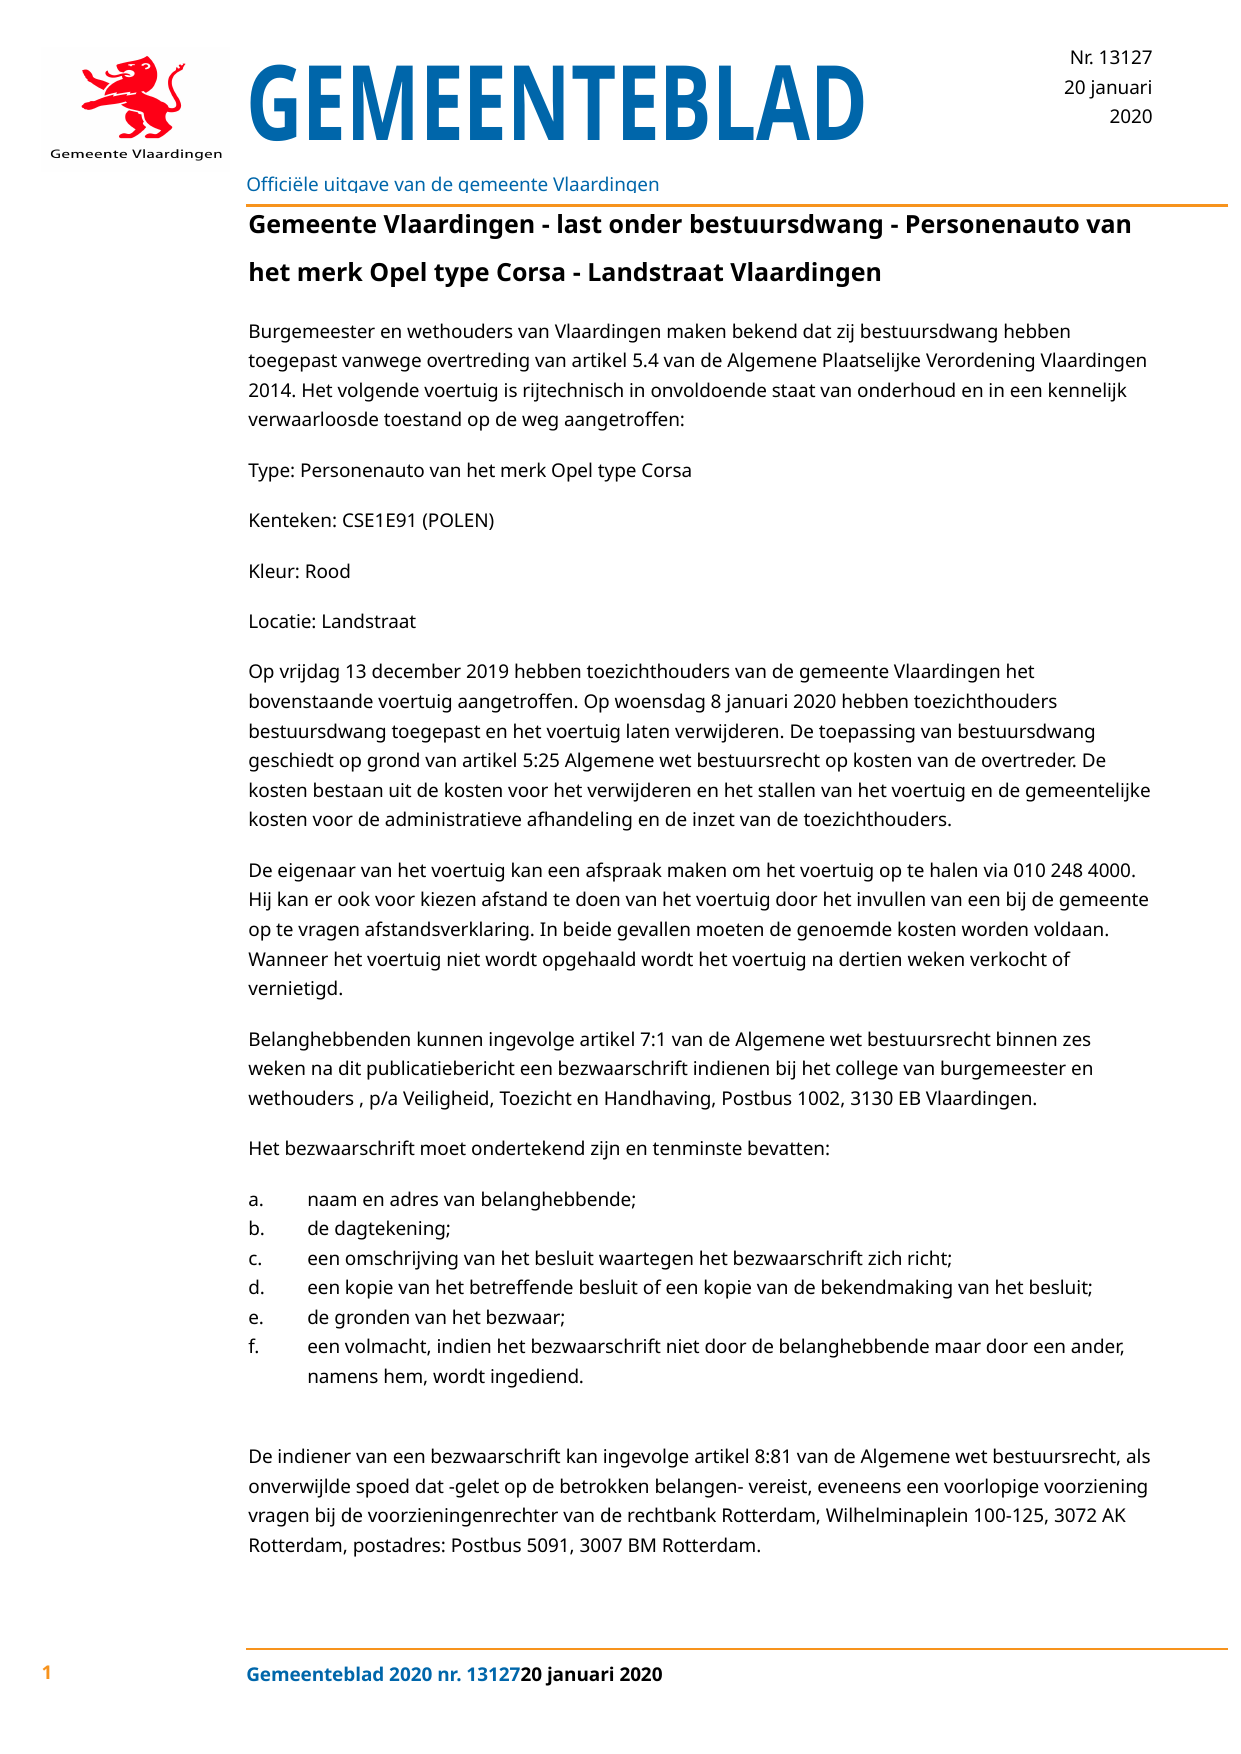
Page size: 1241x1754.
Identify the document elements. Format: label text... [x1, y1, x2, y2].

list de gronden van het bezwaar; [248, 1304, 1152, 1330]
text Locatie: Landstraat [248, 608, 1152, 634]
text De indiener van een bezwaarschrift kan ingevolge artikel 8:81 van de Algemene wet bestuursrecht, als onverwijlde spoed dat -gelet op de betrokken belangen- vereist, eveneens een voorlopige voorziening vragen bij de voorzieningenrechter van de rechtbank Rotterdam, Wilhelminaplein 100-125, 3072 AK Rotterdam, postadres: Postbus 5091, 3007 BM Rotterdam. [248, 1443, 1152, 1558]
text Gemeente Vlaardingen - last onder bestuursdwang - Personenauto van het merk Opel type Corsa - Landstraat Vlaardingen [248, 207, 1152, 288]
text Type: Personenauto van het merk Opel type Corsa [248, 457, 1152, 483]
list een kopie van het betreffende besluit of een kopie van de bekendmaking van het besluit; [248, 1274, 1152, 1300]
text Burgemeester en wethouders van Vlaardingen maken bekend dat zij bestuursdwang hebben toegepast vanwege overtreding van artikel 5.4 van de Algemene Plaatselijke Verordening Vlaardingen 2014. Het volgende voertuig is rijtechnisch in onvoldoende staat van onderhoud en in een kennelijk verwaarloosde toestand op de weg aangetroffen: [248, 318, 1152, 432]
text Het bezwaarschrift moet ondertekend zijn en tenminste bevatten: [248, 1135, 1152, 1161]
text Kenteken: CSE1E91 (POLEN) [248, 507, 1152, 533]
text Op vrijdag 13 december 2019 hebben toezichthouders van de gemeente Vlaardingen het bovenstaande voertuig aangetroffen. Op woensdag 8 januari 2020 hebben toezichthouders bestuursdwang toegepast en het voertuig laten verwijderen. De toepassing van bestuursdwang geschiedt op grond van artikel 5:25 Algemene wet bestuursrecht op kosten van de overtreder. De kosten bestaan uit de kosten voor het verwijderen en het stallen van het voertuig en de gemeentelijke kosten voor de administratieve afhandeling en de inzet van de toezichthouders. [248, 659, 1152, 832]
list een omschrijving van het besluit waartegen het bezwaarschrift zich richt; [248, 1245, 1152, 1271]
text De eigenaar van het voertuig kan een afspraak maken om het voertuig op te halen via 010 248 4000. Hij kan er ook voor kiezen afstand te doen van het voertuig door het invullen van een bij de gemeente op te vragen afstandsverklaring. In beide gevallen moeten de genoemde kosten worden voldaan. Wanneer het voertuig niet wordt opgehaald wordt het voertuig na dertien weken verkocht of vernietigd. [248, 857, 1152, 1001]
text Belanghebbenden kunnen ingevolge artikel 7:1 van de Algemene wet bestuursrecht binnen zes weken na dit publicatiebericht een bezwaarschrift indienen bij het college van burgemeester en wethouders , p/a Veiligheid, Toezicht en Handhaving, Postbus 1002, 3130 EB Vlaardingen. [248, 1026, 1152, 1111]
list een volmacht, indien het bezwaarschrift niet door de belanghebbende maar door een ander, namens hem, wordt ingediend. [248, 1334, 1152, 1389]
text Kleur: Rood [248, 558, 1152, 584]
list de dagtekening; [248, 1215, 1152, 1241]
picture [41, 47, 231, 172]
list naam en adres van belanghebbende; [248, 1186, 1152, 1212]
